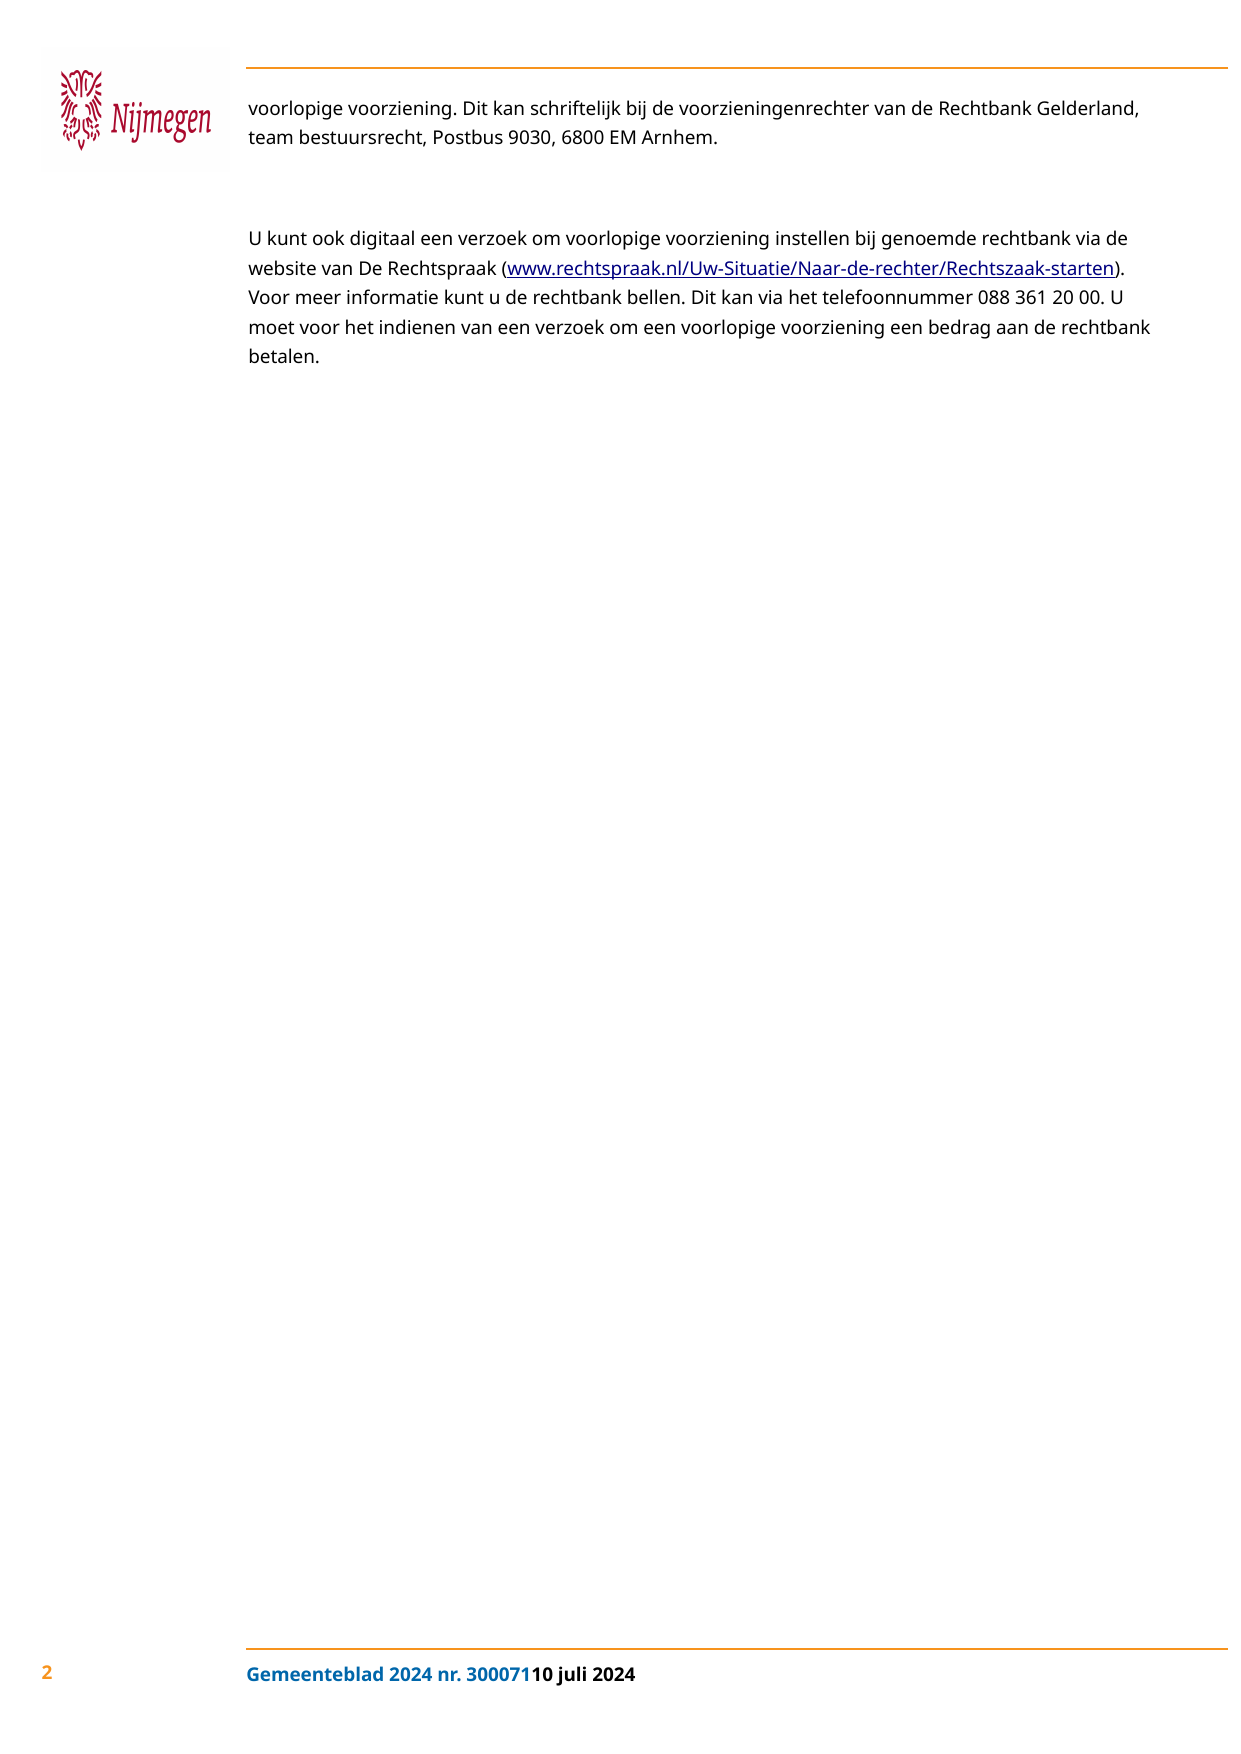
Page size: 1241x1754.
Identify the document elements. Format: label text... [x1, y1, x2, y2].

picture [41, 47, 231, 172]
text U kunt ook digitaal een verzoek om voorlopige voorziening instellen bij genoemde rechtbank via de website van De Rechtspraak (www.rechtspraak.nl/Uw-Situatie/Naar-de-rechter/Rechtszaak-starten). Voor meer informatie kunt u de rechtbank bellen. Dit kan via het telefoonnummer 088 361 20 00. U moet voor het indienen van een verzoek om een voorlopige voorziening een bedrag aan de rechtbank betalen. [248, 225, 1152, 369]
text voorlopige voorziening. Dit kan schriftelijk bij de voorzieningenrechter van de Rechtbank Gelderland, team bestuursrecht, Postbus 9030, 6800 EM Arnhem. [248, 95, 1152, 150]
